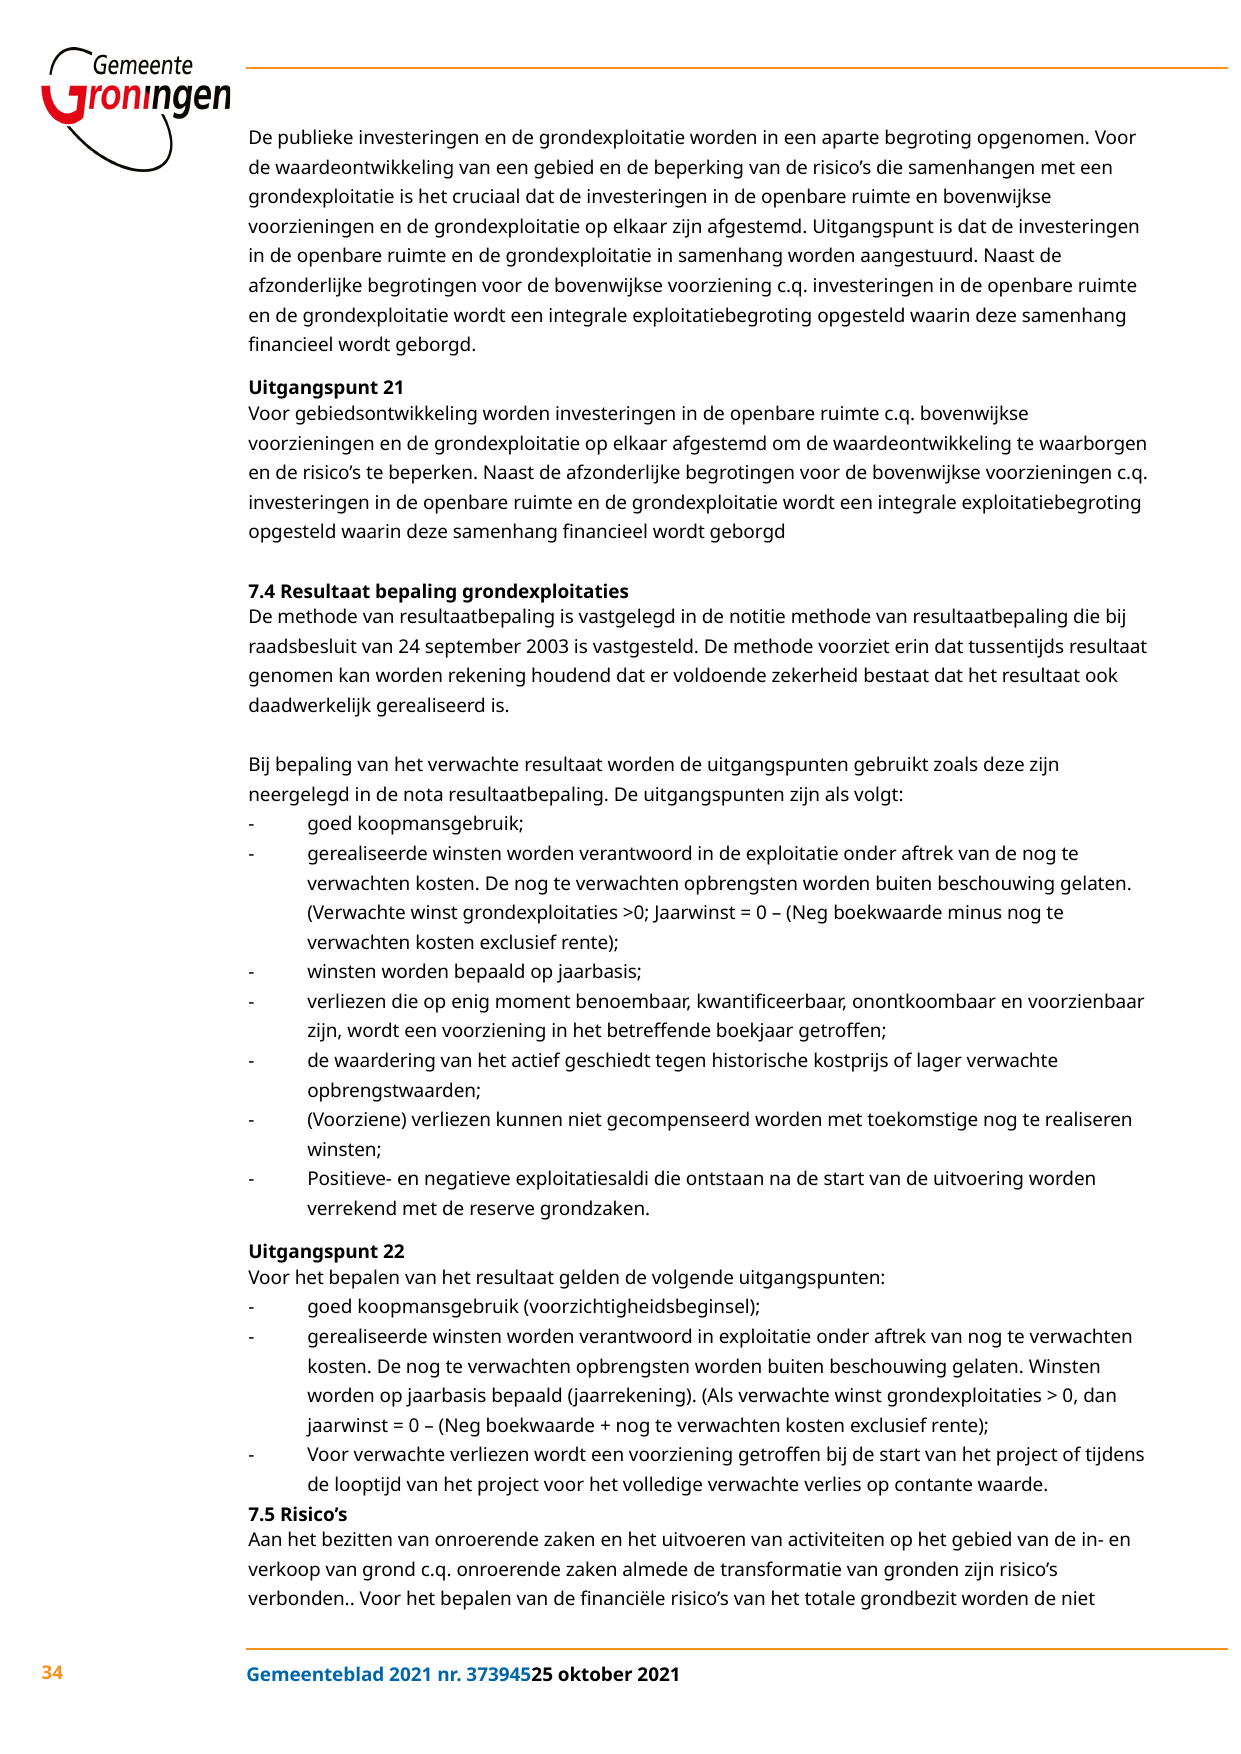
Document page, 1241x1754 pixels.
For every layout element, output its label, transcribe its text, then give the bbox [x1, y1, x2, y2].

list gerealiseerde winsten worden verantwoord in de exploitatie onder aftrek van de nog te verwachten kosten. De nog te verwachten opbrengsten worden buiten beschouwing gelaten. (Verwachte winst grondexploitaties >0; Jaarwinst = 0 – (Neg boekwaarde minus nog te verwachten kosten exclusief rente); [248, 840, 1152, 955]
list gerealiseerde winsten worden verantwoord in exploitatie onder aftrek van nog te verwachten kosten. De nog te verwachten opbrengsten worden buiten beschouwing gelaten. Winsten worden op jaarbasis bepaald (jaarrekening). (Als verwachte winst grondexploitaties > 0, dan jaarwinst = 0 – (Neg boekwaarde + nog te verwachten kosten exclusief rente); [248, 1323, 1152, 1438]
text 7.5 Risico’s [248, 1501, 1152, 1526]
picture [41, 47, 231, 172]
text Voor het bepalen van het resultaat gelden de volgende uitgangspunten: [248, 1264, 1152, 1290]
text Voor gebiedsontwikkeling worden investeringen in de openbare ruimte c.q. bovenwijkse voorzieningen en de grondexploitatie op elkaar afgestemd om de waardeontwikkeling te waarborgen en de risico’s te beperken. Naast de afzonderlijke begrotingen voor de bovenwijkse voorzieningen c.q. investeringen in de openbare ruimte en de grondexploitatie wordt een integrale exploitatiebegroting opgesteld waarin deze samenhang financieel wordt geborgd [248, 400, 1152, 544]
list verliezen die op enig moment benoembaar, kwantificeerbaar, onontkoombaar en voorzienbaar zijn, wordt een voorziening in het betreffende boekjaar getroffen; [248, 988, 1152, 1043]
list goed koopmansgebruik; [248, 811, 1152, 836]
list (Voorziene) verliezen kunnen niet gecompenseerd worden met toekomstige nog te realiseren winsten; [248, 1106, 1152, 1162]
list de waardering van het actief geschiedt tegen historische kostprijs of lager verwachte opbrengstwaarden; [248, 1047, 1152, 1103]
text Aan het bezitten van onroerende zaken en het uitvoeren van activiteiten op het gebied van de in- en verkoop van grond c.q. onroerende zaken almede de transformatie van gronden zijn risico’s verbonden.. Voor het bepalen van de financiële risico’s van het totale grondbezit worden de niet [248, 1526, 1152, 1611]
list winsten worden bepaald op jaarbasis; [248, 958, 1152, 984]
text Bij bepaling van het verwachte resultaat worden de uitgangspunten gebruikt zoals deze zijn neergelegd in de nota resultaatbepaling. De uitgangspunten zijn als volgt: [248, 751, 1152, 807]
list goed koopmansgebruik (voorzichtigheidsbeginsel); [248, 1294, 1152, 1319]
list Voor verwachte verliezen wordt een voorziening getroffen bij de start van het project of tijdens de looptijd van het project voor het volledige verwachte verlies op contante waarde. [248, 1442, 1152, 1497]
text Uitgangspunt 22 [248, 1238, 1152, 1264]
list Positieve- en negatieve exploitatiesaldi die ontstaan na de start van de uitvoering worden verrekend met de reserve grondzaken. [248, 1166, 1152, 1221]
text 7.4 Resultaat bepaling grondexploitaties [248, 578, 1152, 603]
text De methode van resultaatbepaling is vastgelegd in de notitie methode van resultaatbepaling die bij raadsbesluit van 24 september 2003 is vastgesteld. De methode voorziet erin dat tussentijds resultaat genomen kan worden rekening houdend dat er voldoende zekerheid bestaat dat het resultaat ook daadwerkelijk gerealiseerd is. [248, 603, 1152, 718]
text De publieke investeringen en de grondexploitatie worden in een aparte begroting opgenomen. Voor de waardeontwikkeling van een gebied en de beperking van de risico’s die samenhangen met een grondexploitatie is het cruciaal dat de investeringen in de openbare ruimte en bovenwijkse voorzieningen en de grondexploitatie op elkaar zijn afgestemd. Uitgangspunt is dat de investeringen in de openbare ruimte en de grondexploitatie in samenhang worden aangestuurd. Naast de afzonderlijke begrotingen voor de bovenwijkse voorziening c.q. investeringen in de openbare ruimte en de grondexploitatie wordt een integrale exploitatiebegroting opgesteld waarin deze samenhang financieel wordt geborgd. [248, 124, 1152, 357]
text Uitgangspunt 21 [248, 374, 1152, 400]
